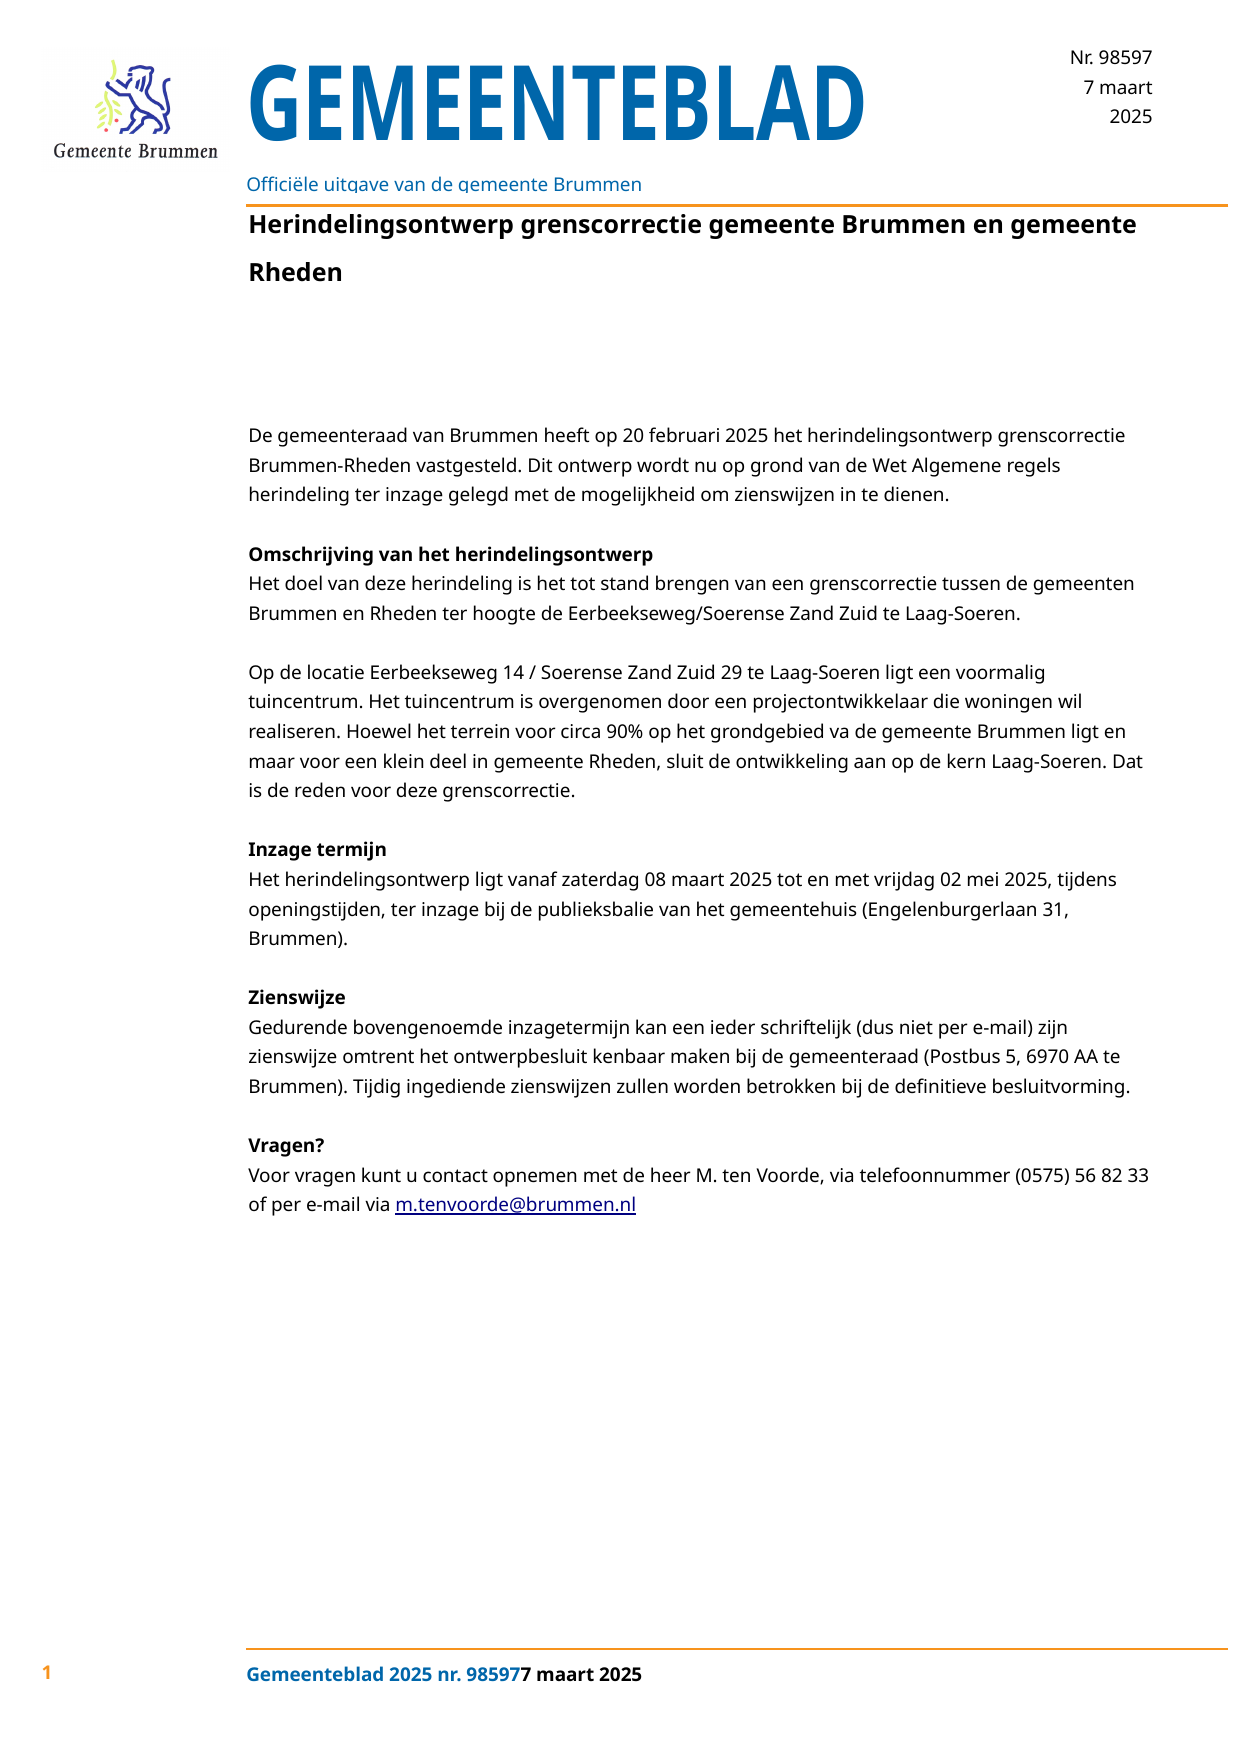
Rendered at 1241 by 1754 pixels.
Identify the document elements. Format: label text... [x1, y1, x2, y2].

text Het herindelingsontwerp ligt vanaf zaterdag 08 maart 2025 tot en met vrijdag 02 mei 2025, tijdens openingstijden, ter inzage bij de publieksbalie van het gemeentehuis (Engelenburgerlaan 31, Brummen). [248, 866, 1152, 951]
text De gemeenteraad van Brummen heeft op 20 februari 2025 het herindelingsontwerp grenscorrectie Brummen-Rheden vastgesteld. Dit ontwerp wordt nu op grond van de Wet Algemene regels herindeling ter inzage gelegd met de mogelijkheid om zienswijzen in te dienen. [248, 422, 1152, 507]
text Het doel van deze herindeling is het tot stand brengen van een grenscorrectie tussen de gemeenten Brummen en Rheden ter hoogte de Eerbeekseweg/Soerense Zand Zuid te Laag-Soeren. [248, 570, 1152, 626]
picture [41, 47, 231, 172]
text Vragen? [248, 1132, 1152, 1158]
text Gedurende bovengenoemde inzagetermijn kan een ieder schriftelijk (dus niet per e-mail) zijn zienswijze omtrent het ontwerpbesluit kenbaar maken bij de gemeenteraad (Postbus 5, 6970 AA te Brummen). Tijdig ingediende zienswijzen zullen worden betrokken bij de definitieve besluitvorming. [248, 1014, 1152, 1099]
text Herindelingsontwerp grenscorrectie gemeente Brummen en gemeente Rheden [248, 207, 1152, 288]
text Omschrijving van het herindelingsontwerp [248, 541, 1152, 567]
text Zienswijze [248, 984, 1152, 1010]
text Voor vragen kunt u contact opnemen met de heer M. ten Voorde, via telefoonnummer (0575) 56 82 33 of per e-mail via m.tenvoorde@brummen.nl [248, 1162, 1152, 1217]
text Op de locatie Eerbeekseweg 14 / Soerense Zand Zuid 29 te Laag-Soeren ligt een voormalig tuincentrum. Het tuincentrum is overgenomen door een projectontwikkelaar die woningen wil realiseren. Hoewel het terrein voor circa 90% op het grondgebied va de gemeente Brummen ligt en maar voor een klein deel in gemeente Rheden, sluit de ontwikkeling aan op de kern Laag-Soeren. Dat is de reden voor deze grenscorrectie. [248, 659, 1152, 803]
text Inzage termijn [248, 837, 1152, 862]
